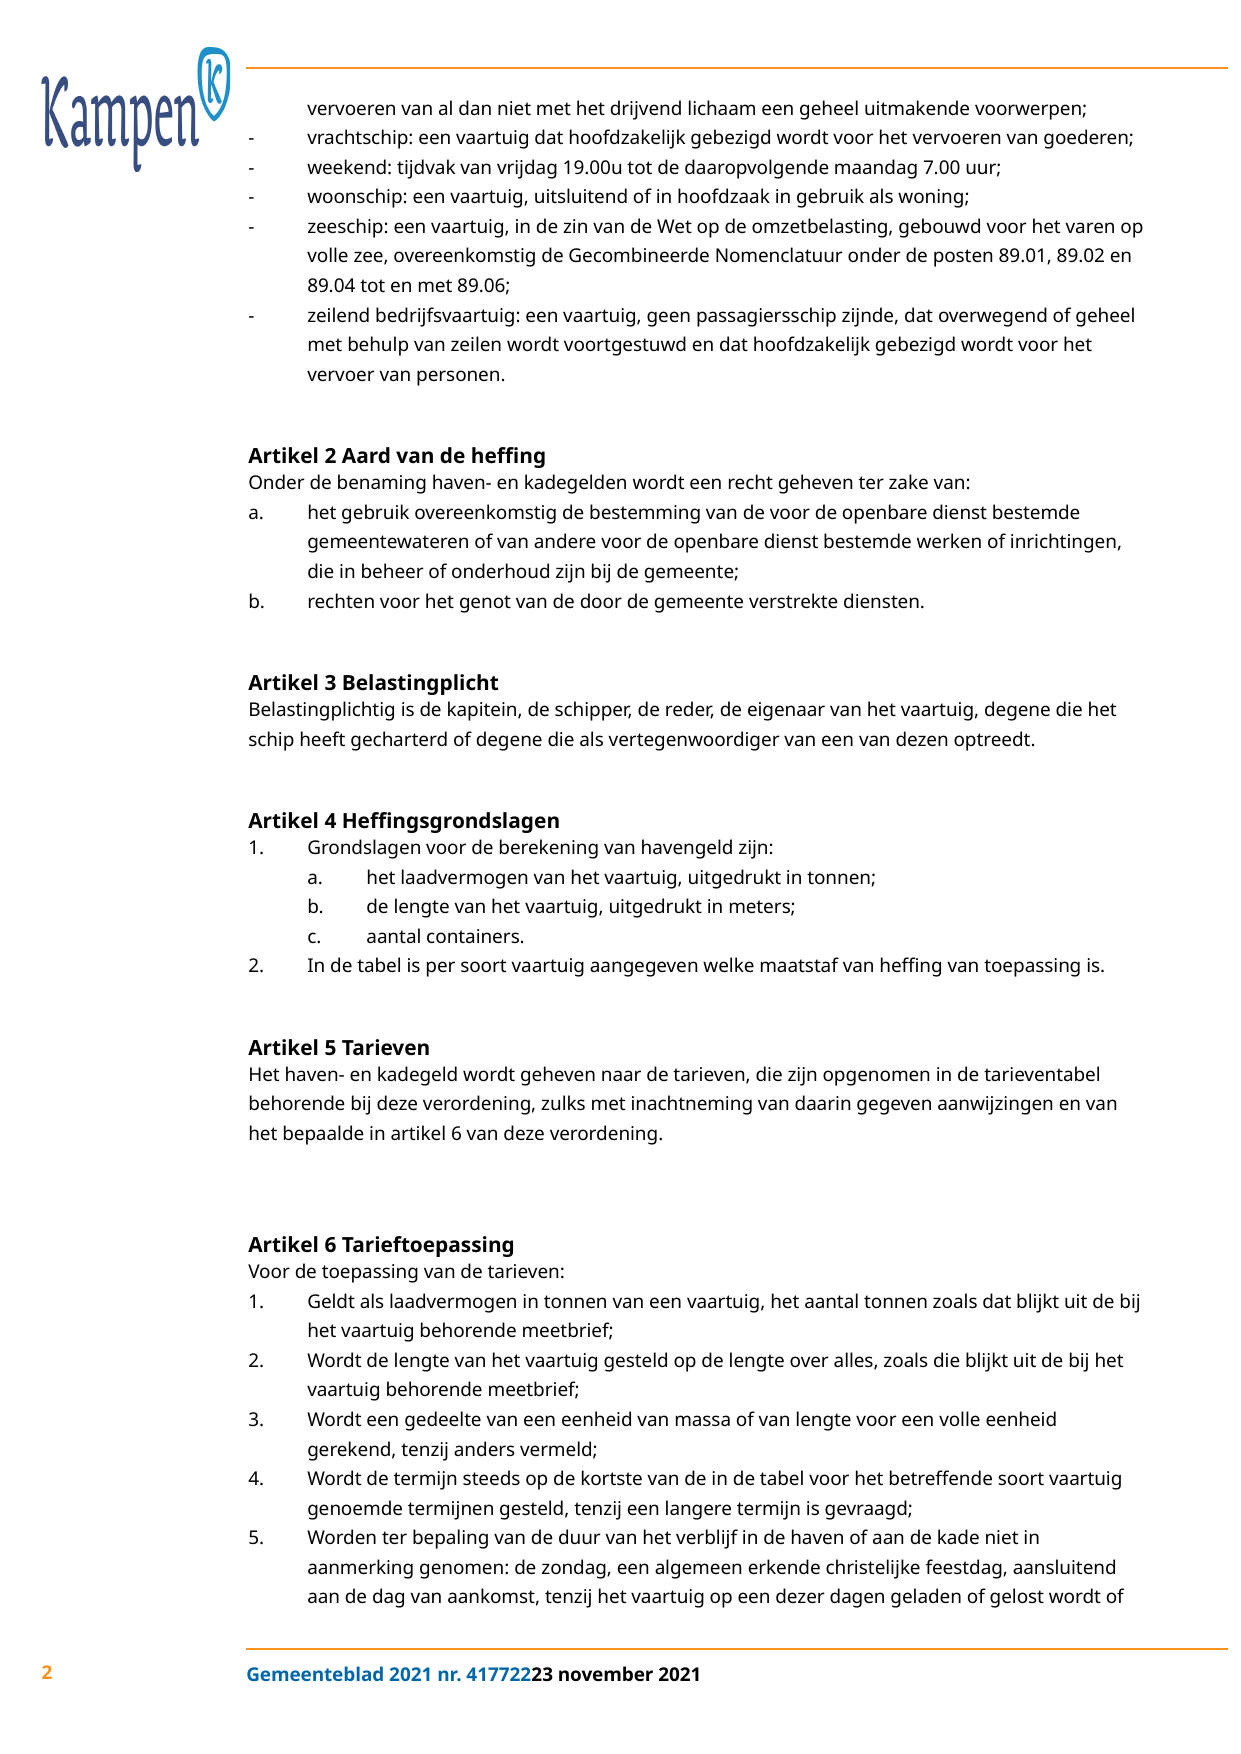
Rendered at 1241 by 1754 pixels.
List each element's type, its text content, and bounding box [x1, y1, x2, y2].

text Artikel 3 Belastingplicht [248, 668, 1152, 696]
list zeeschip: een vaartuig, in de zin van de Wet op de omzetbelasting, gebouwd voor het varen op volle zee, overeenkomstig de Gecombineerde Nomenclatuur onder de posten 89.01, 89.02 en 89.04 tot en met 89.06; [248, 213, 1152, 298]
text Artikel 4 Heffingsgrondslagen [248, 806, 1152, 834]
list de lengte van het vaartuig, uitgedrukt in meters; [307, 893, 1152, 919]
text Artikel 2 Aard van de heffing [248, 441, 1152, 469]
list woonschip: een vaartuig, uitsluitend of in hoofdzaak in gebruik als woning; [248, 183, 1152, 209]
list weekend: tijdvak van vrijdag 19.00u tot de daaropvolgende maandag 7.00 uur; [248, 154, 1152, 180]
picture [41, 47, 231, 172]
list Wordt de lengte van het vaartuig gesteld op de lengte over alles, zoals die blijkt uit de bij het vaartuig behorende meetbrief; [248, 1347, 1152, 1402]
list Wordt de termijn steeds op de kortste van de in de tabel voor het betreffende soort vaartuig genoemde termijnen gesteld, tenzij een langere termijn is gevraagd; [248, 1465, 1152, 1521]
text Onder de benaming haven- en kadegelden wordt een recht geheven ter zake van: [248, 469, 1152, 495]
list Grondslagen voor de berekening van havengeld zijn: [248, 834, 1152, 860]
list Worden ter bepaling van de duur van het verblijf in de haven of aan de kade niet in aanmerking genomen: de zondag, een algemeen erkende christelijke feestdag, aansluitend aan de dag van aankomst, tenzij het vaartuig op een dezer dagen geladen of gelost wordt of [248, 1524, 1152, 1609]
text Artikel 6 Tarieftoepassing [248, 1230, 1152, 1258]
text Het haven- en kadegeld wordt geheven naar de tarieven, die zijn opgenomen in de tarieventabel behorende bij deze verordening, zulks met inachtneming van daarin gegeven aanwijzingen en van het bepaalde in artikel 6 van deze verordening. [248, 1061, 1152, 1146]
list Geldt als laadvermogen in tonnen van een vaartuig, het aantal tonnen zoals dat blijkt uit de bij het vaartuig behorende meetbrief; [248, 1288, 1152, 1343]
list het gebruik overeenkomstig de bestemming van de voor de openbare dienst bestemde gemeentewateren of van andere voor de openbare dienst bestemde werken of inrichtingen, die in beheer of onderhoud zijn bij de gemeente; [248, 499, 1152, 584]
list vervoeren van al dan niet met het drijvend lichaam een geheel uitmakende voorwerpen; [248, 95, 1152, 121]
list aantal containers. [307, 923, 1152, 949]
list zeilend bedrijfsvaartuig: een vaartuig, geen passagiersschip zijnde, dat overwegend of geheel met behulp van zeilen wordt voortgestuwd en dat hoofdzakelijk gebezigd wordt voor het vervoer van personen. [248, 302, 1152, 387]
text Voor de toepassing van de tarieven: [248, 1258, 1152, 1284]
list het laadvermogen van het vaartuig, uitgedrukt in tonnen; [307, 864, 1152, 889]
text Artikel 5 Tarieven [248, 1033, 1152, 1061]
text Belastingplichtig is de kapitein, de schipper, de reder, de eigenaar van het vaartuig, degene die het schip heeft gecharterd of degene die als vertegenwoordiger van een van dezen optreedt. [248, 696, 1152, 752]
list rechten voor het genot van de door de gemeente verstrekte diensten. [248, 588, 1152, 613]
list Wordt een gedeelte van een eenheid van massa of van lengte voor een volle eenheid gerekend, tenzij anders vermeld; [248, 1406, 1152, 1461]
list vrachtschip: een vaartuig dat hoofdzakelijk gebezigd wordt voor het vervoeren van goederen; [248, 124, 1152, 150]
list In de tabel is per soort vaartuig aangegeven welke maatstaf van heffing van toepassing is. [248, 953, 1152, 978]
